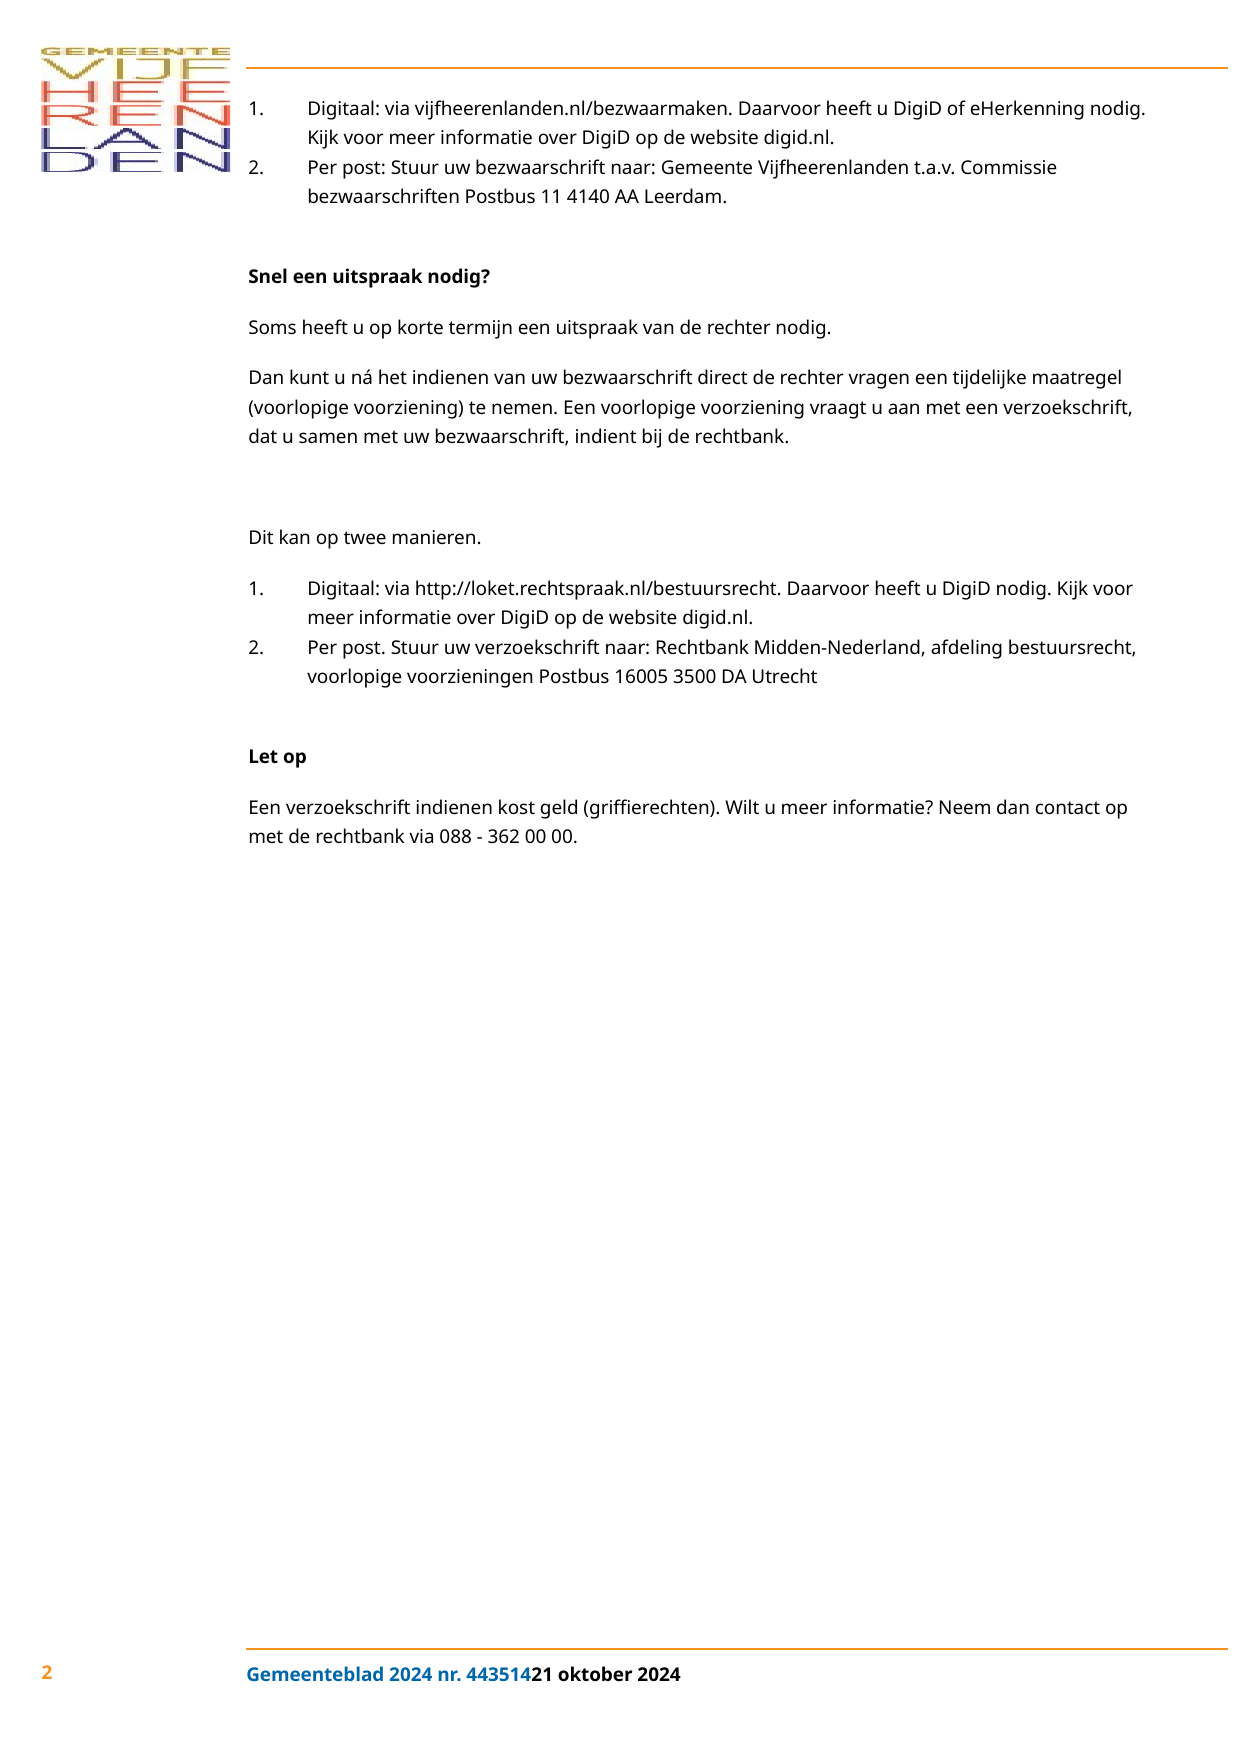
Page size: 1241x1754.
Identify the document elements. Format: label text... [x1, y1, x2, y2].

text Dan kunt u ná het indienen van uw bezwaarschrift direct de rechter vragen een tijdelijke maatregel (voorlopige voorziening) te nemen. Een voorlopige voorziening vraagt u aan met een verzoekschrift, dat u samen met uw bezwaarschrift, indient bij de rechtbank. [248, 364, 1152, 449]
text Let op [248, 743, 1152, 769]
list Digitaal: via http://loket.rechtspraak.nl/bestuursrecht. Daarvoor heeft u DigiD nodig. Kijk voor meer informatie over DigiD op de website digid.nl. [248, 575, 1152, 630]
list Per post. Stuur uw verzoekschrift naar: Rechtbank Midden-Nederland, afdeling bestuursrecht, voorlopige voorzieningen Postbus 16005 3500 DA Utrecht [248, 634, 1152, 689]
picture [41, 47, 231, 172]
text Soms heeft u op korte termijn een uitspraak van de rechter nodig. [248, 314, 1152, 340]
list Digitaal: via vijfheerenlanden.nl/bezwaarmaken. Daarvoor heeft u DigiD of eHerkenning nodig. Kijk voor meer informatie over DigiD op de website digid.nl. [248, 95, 1152, 150]
text Snel een uitspraak nodig? [248, 263, 1152, 289]
text Een verzoekschrift indienen kost geld (griffierechten). Wilt u meer informatie? Neem dan contact op met de rechtbank via 088 - 362 00 00. [248, 794, 1152, 849]
text Dit kan op twee manieren. [248, 524, 1152, 550]
list Per post: Stuur uw bezwaarschrift naar: Gemeente Vijfheerenlanden t.a.v. Commissie bezwaarschriften Postbus 11 4140 AA Leerdam. [248, 154, 1152, 209]
